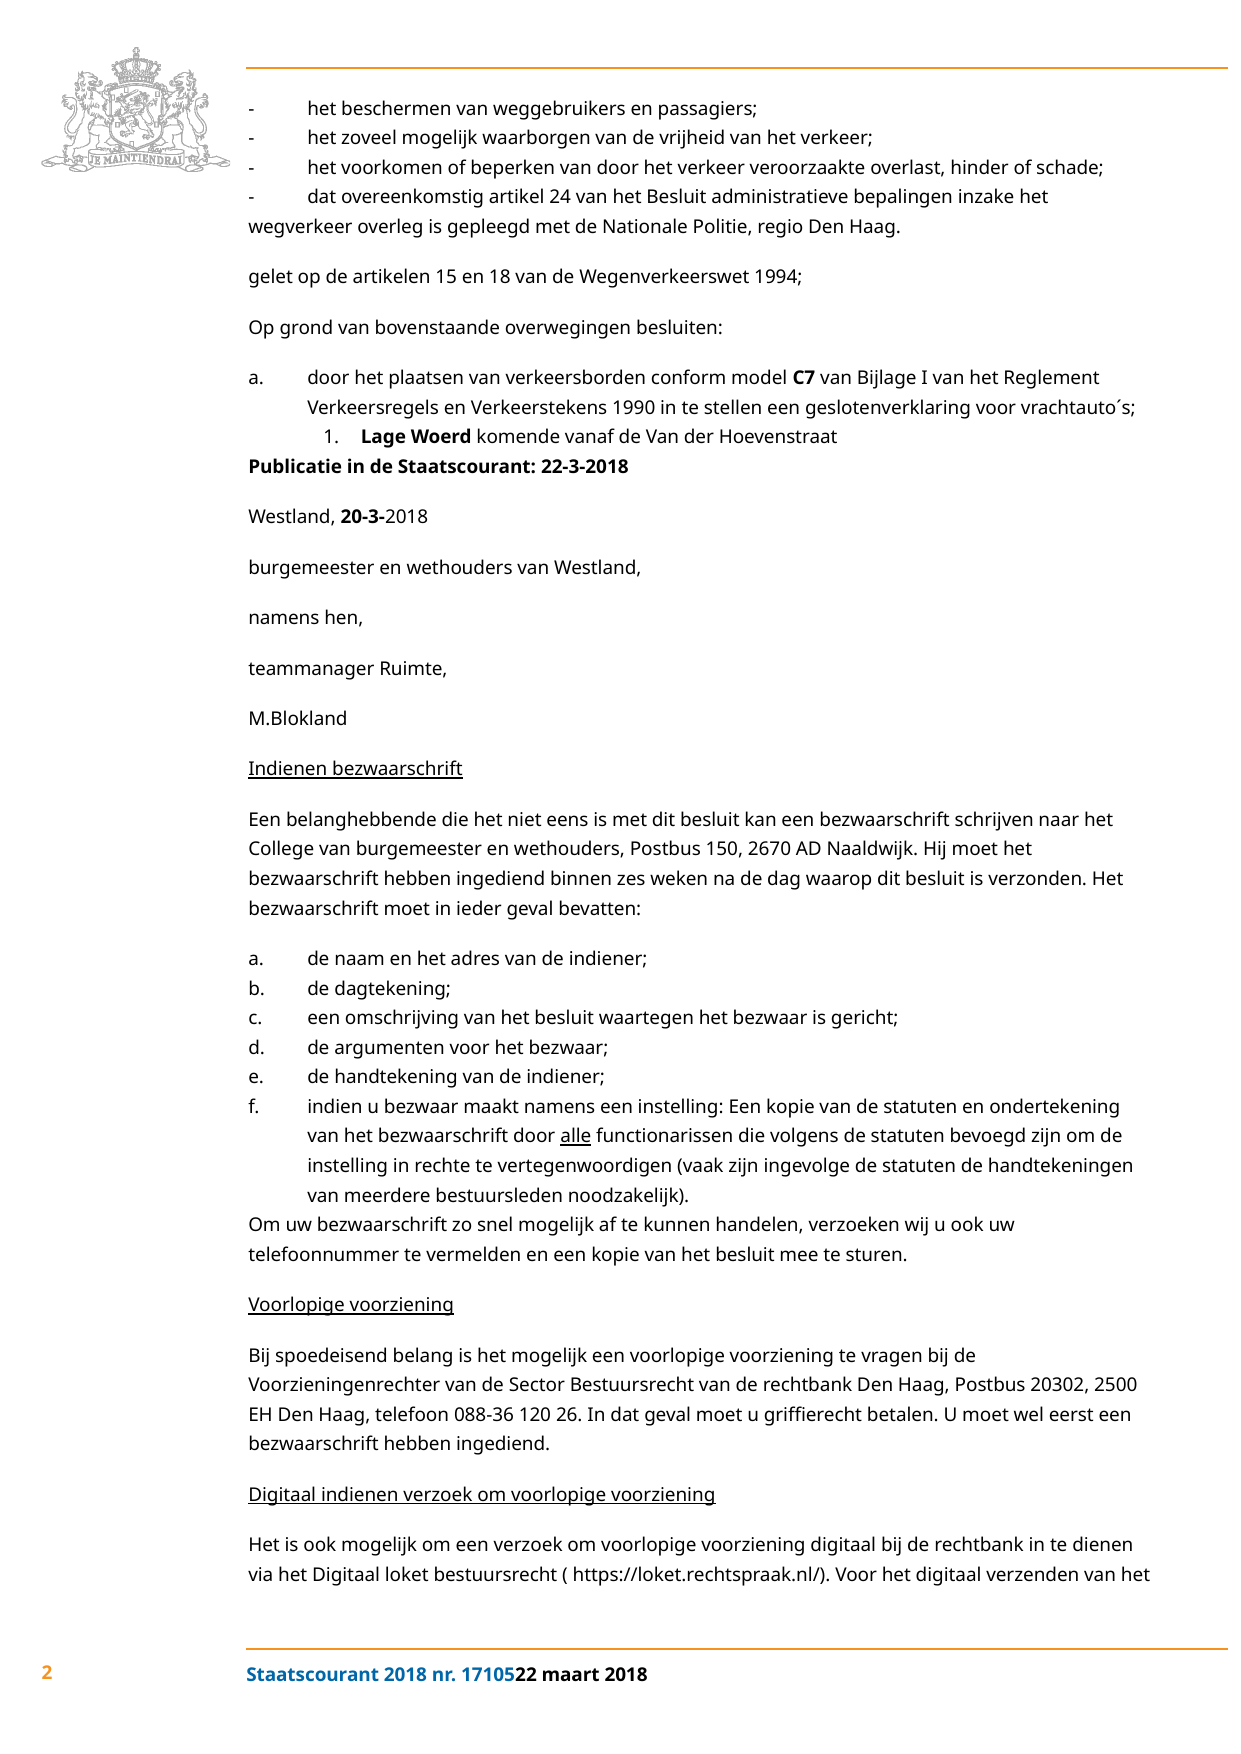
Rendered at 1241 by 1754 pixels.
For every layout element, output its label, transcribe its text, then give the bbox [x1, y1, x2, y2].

list de naam en het adres van de indiener; [248, 945, 1152, 971]
text Bij spoedeisend belang is het mogelijk een voorlopige voorziening te vragen bij de Voorzieningenrechter van de Sector Bestuursrecht van de rechtbank Den Haag, Postbus 20302, 2500 EH Den Haag, telefoon 088-36 120 26. In dat geval moet u griffierecht betalen. U moet wel eerst een bezwaarschrift hebben ingediend. [248, 1342, 1152, 1456]
text Indienen bezwaarschrift [248, 756, 1152, 781]
text teammanager Ruimte, [248, 655, 1152, 681]
list de argumenten voor het bezwaar; [248, 1034, 1152, 1060]
list Lage Woerd komende vanaf de Van der Hoevenstraat [323, 423, 1152, 449]
list de handtekening van de indiener; [248, 1063, 1152, 1089]
list het voorkomen of beperken van door het verkeer veroorzaakte overlast, hinder of schade; [248, 154, 1152, 180]
list de dagtekening; [248, 975, 1152, 1001]
text Om uw bezwaarschrift zo snel mogelijk af te kunnen handelen, verzoeken wij u ook uw telefoonnummer te vermelden en een kopie van het besluit mee te sturen. [248, 1211, 1152, 1267]
text gelet op de artikelen 15 en 18 van de Wegenverkeerswet 1994; [248, 263, 1152, 289]
list door het plaatsen van verkeersborden conform model C7 van Bijlage I van het Reglement Verkeersregels en Verkeerstekens 1990 in te stellen een geslotenverklaring voor vrachtauto´s; [248, 364, 1152, 420]
text wegverkeer overleg is gepleegd met de Nationale Politie, regio Den Haag. [248, 213, 1152, 239]
text Een belanghebbende die het niet eens is met dit besluit kan een bezwaarschrift schrijven naar het College van burgemeester en wethouders, Postbus 150, 2670 AD Naaldwijk. Hij moet het bezwaarschrift hebben ingediend binnen zes weken na de dag waarop dit besluit is verzonden. Het bezwaarschrift moet in ieder geval bevatten: [248, 806, 1152, 921]
list indien u bezwaar maakt namens een instelling: Een kopie van de statuten en ondertekening van het bezwaarschrift door alle functionarissen die volgens de statuten bevoegd zijn om de instelling in rechte te vertegenwoordigen (vaak zijn ingevolge de statuten de handtekeningen van meerdere bestuursleden noodzakelijk). [248, 1093, 1152, 1208]
text Op grond van bovenstaande overwegingen besluiten: [248, 314, 1152, 340]
text Digitaal indienen verzoek om voorlopige voorziening [248, 1481, 1152, 1507]
text Voorlopige voorziening [248, 1291, 1152, 1317]
text namens hen, [248, 604, 1152, 630]
picture [41, 47, 231, 172]
list een omschrijving van het besluit waartegen het bezwaar is gericht; [248, 1004, 1152, 1030]
list dat overeenkomstig artikel 24 van het Besluit administratieve bepalingen inzake het [248, 183, 1152, 209]
text Het is ook mogelijk om een verzoek om voorlopige voorziening digitaal bij de rechtbank in te dienen via het Digitaal loket bestuursrecht ( https://loket.rechtspraak.nl/). Voor het digitaal verzenden van het [248, 1531, 1152, 1587]
text Westland, 20-3-2018 [248, 503, 1152, 529]
list het beschermen van weggebruikers en passagiers; [248, 95, 1152, 121]
text Publicatie in de Staatscourant: 22-3-2018 [248, 453, 1152, 479]
text M.Blokland [248, 705, 1152, 731]
list het zoveel mogelijk waarborgen van de vrijheid van het verkeer; [248, 124, 1152, 150]
text burgemeester en wethouders van Westland, [248, 554, 1152, 580]
